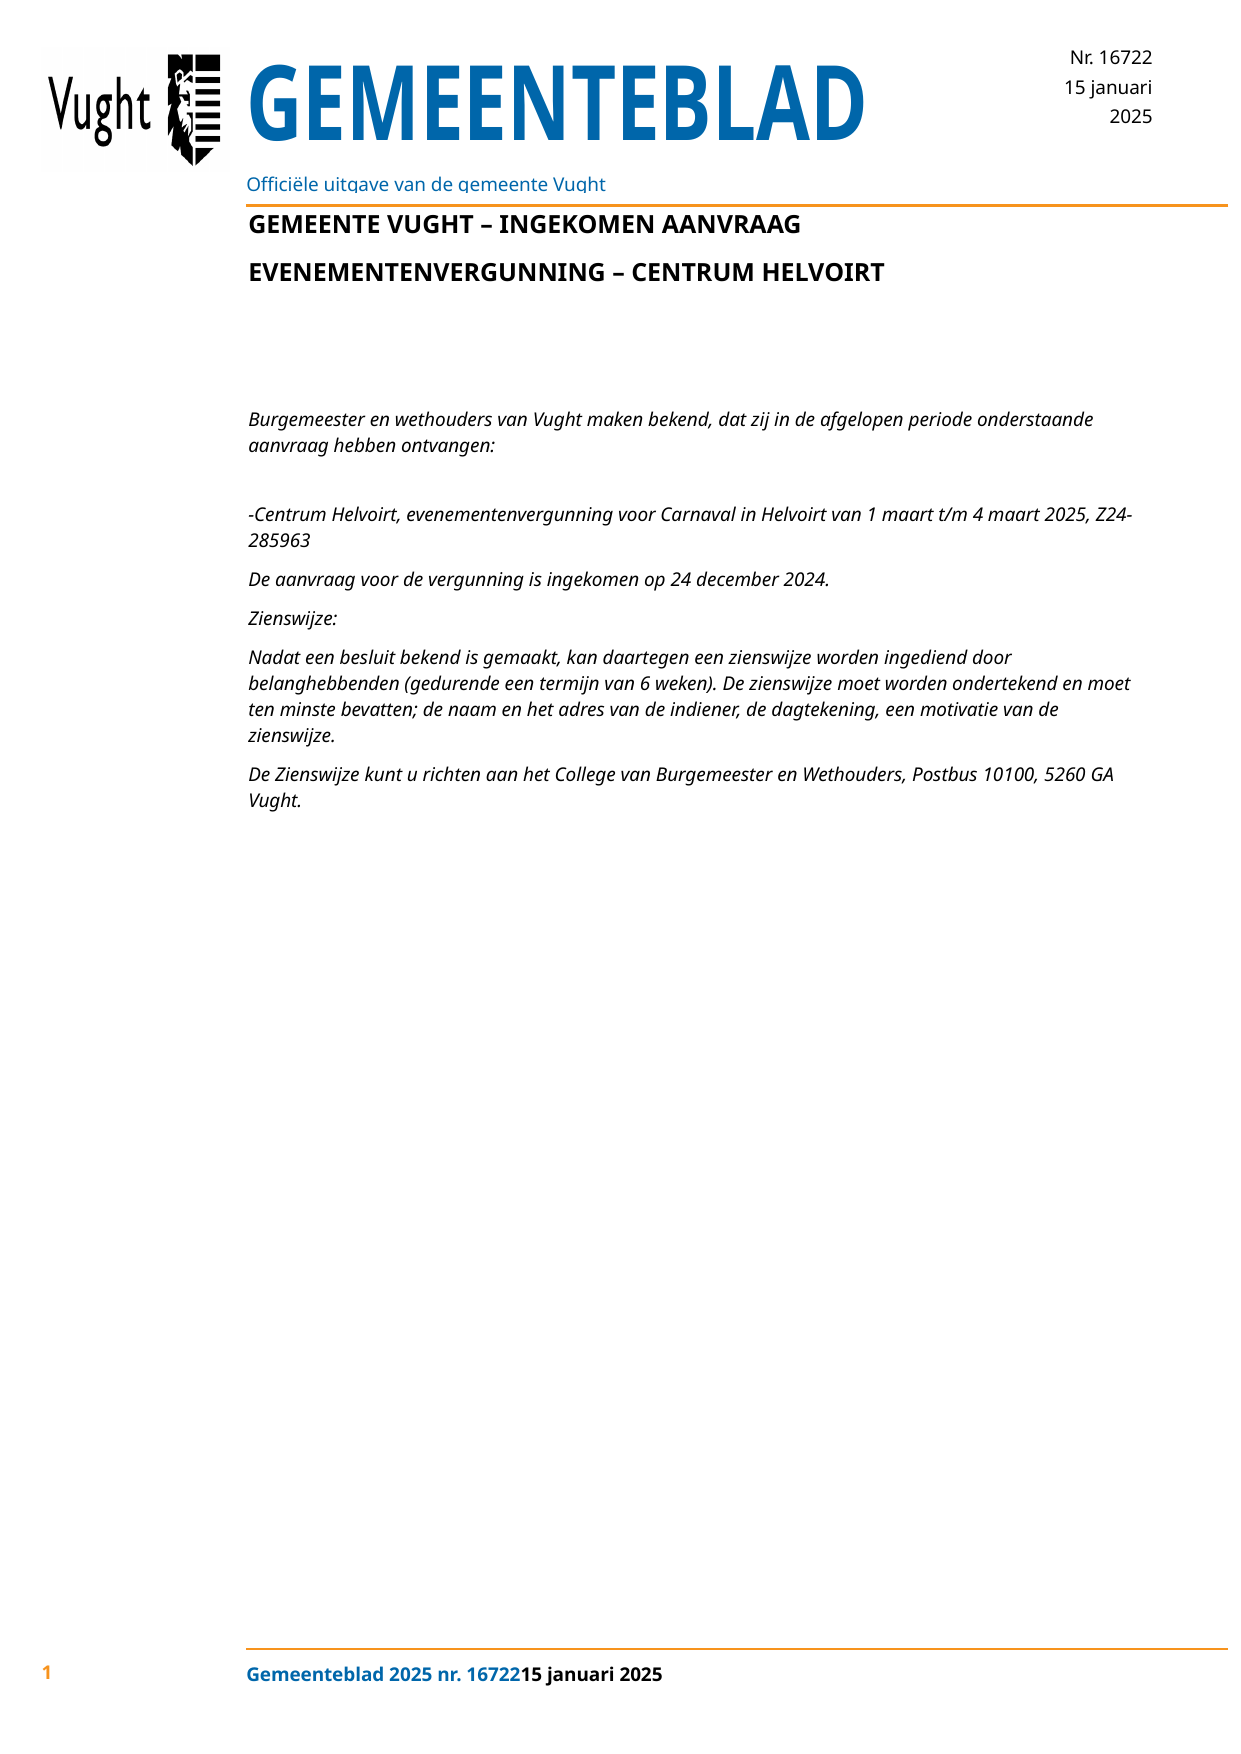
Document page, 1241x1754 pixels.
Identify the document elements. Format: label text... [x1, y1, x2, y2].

picture [41, 47, 231, 172]
text De Zienswijze kunt u richten aan het College van Burgemeester en Wethouders, Postbus 10100, 5260 GA Vught. [248, 761, 1152, 812]
text Nadat een besluit bekend is gemaakt, kan daartegen een zienswijze worden ingediend door belanghebbenden (gedurende een termijn van 6 weken). De zienswijze moet worden ondertekend en moet ten minste bevatten; de naam en het adres van de indiener, de dagtekening, een motivatie van de zienswijze. [248, 644, 1152, 747]
text Zienswijze: [248, 605, 1152, 631]
text -Centrum Helvoirt, evenementenvergunning voor Carnaval in Helvoirt van 1 maart t/m 4 maart 2025, Z24- 285963 [248, 501, 1152, 552]
text GEMEENTE VUGHT – INGEKOMEN AANVRAAG EVENEMENTENVERGUNNING – CENTRUM HELVOIRT [248, 207, 1152, 288]
text De aanvraag voor de vergunning is ingekomen op 24 december 2024. [248, 566, 1152, 592]
text Burgemeester en wethouders van Vught maken bekend, dat zij in de afgelopen periode onderstaande aanvraag hebben ontvangen: [248, 406, 1152, 458]
